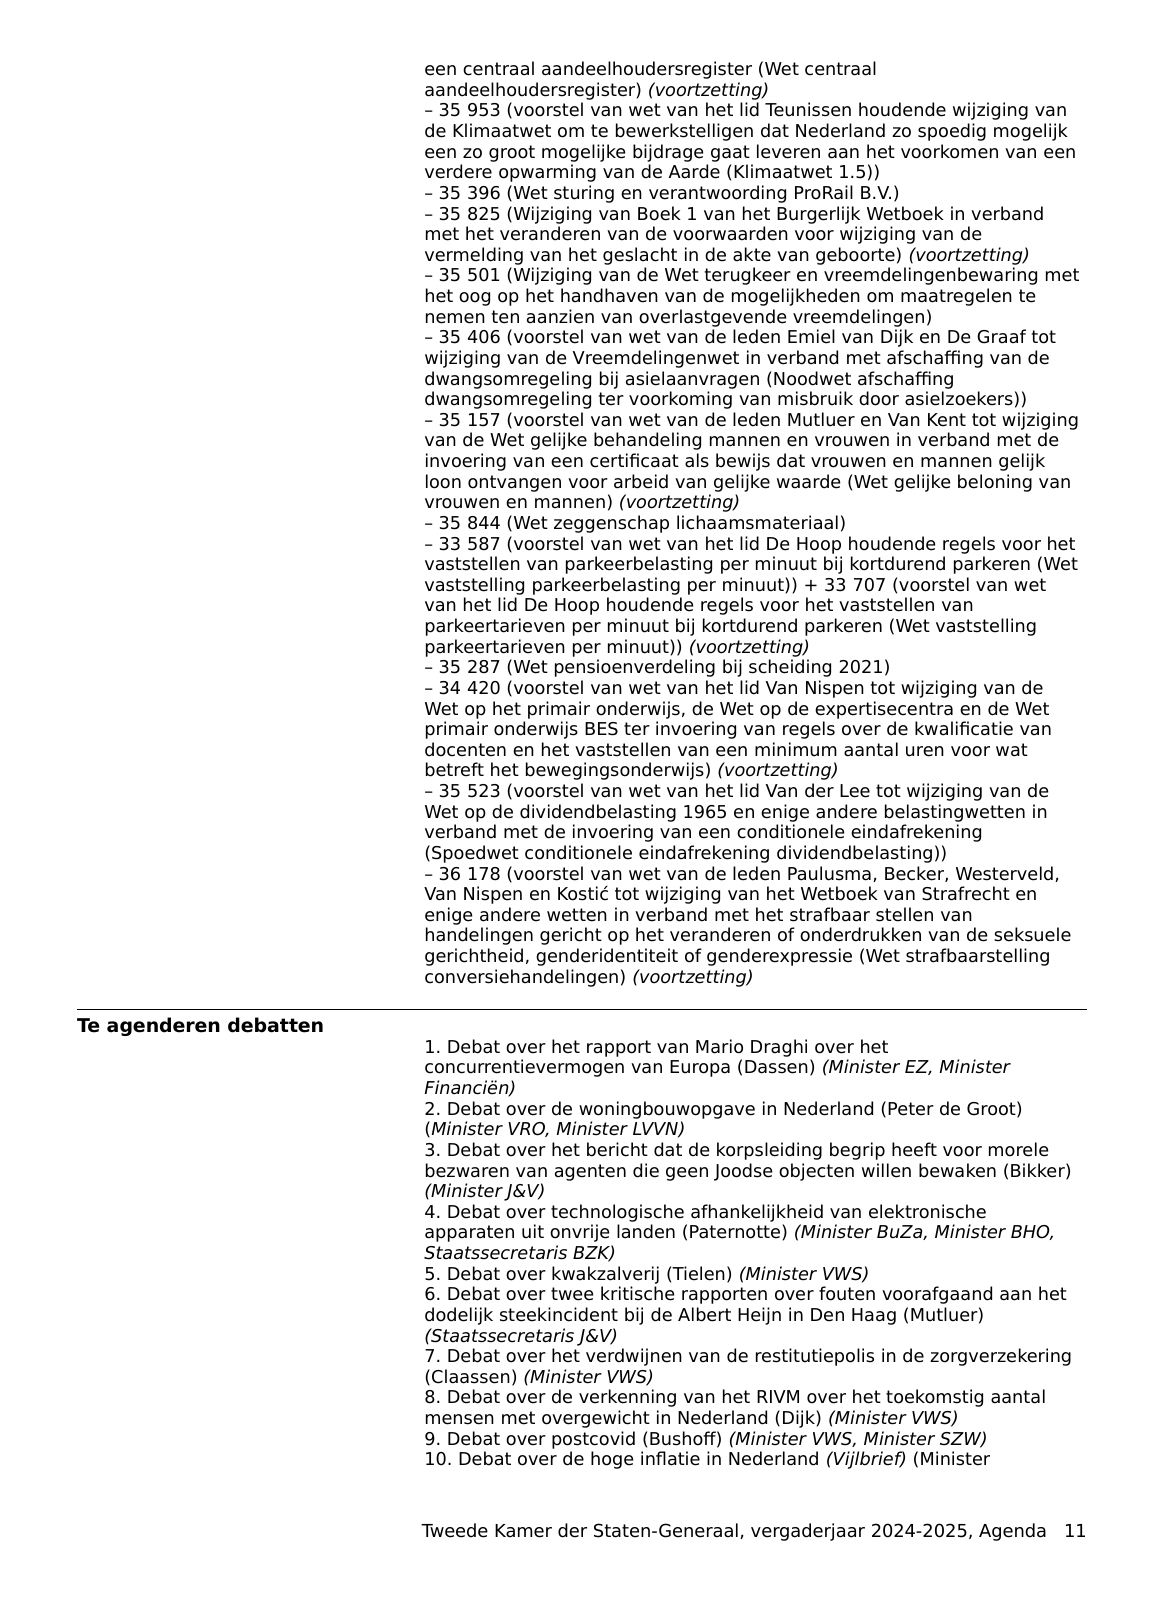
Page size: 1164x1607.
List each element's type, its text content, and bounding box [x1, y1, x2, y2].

table_header [418, 1010, 1087, 1037]
table_cell [77, 100, 401, 183]
table_cell [77, 657, 401, 678]
table_cell [401, 678, 418, 781]
table_cell – 35 287 (Wet pensioenverdeling bij scheiding 2021) [418, 657, 1087, 678]
table_cell 1. Debat over het rapport van Mario Draghi over het concurrentievermogen van Europa (Dassen) (Minister EZ, Minister Financiën) [418, 1037, 1087, 1099]
table_cell [401, 100, 418, 183]
table_cell [77, 781, 401, 863]
table_cell [401, 1202, 418, 1264]
table_cell [77, 204, 401, 265]
table_cell [77, 1284, 401, 1346]
table_cell [401, 183, 418, 203]
table_cell [401, 657, 418, 678]
table_cell [77, 1099, 401, 1140]
table_cell [77, 327, 401, 410]
table_cell [401, 327, 418, 410]
table_cell [77, 1429, 401, 1449]
table_cell – 35 844 (Wet zeggenschap lichaamsmateriaal) [418, 513, 1087, 533]
table_cell [77, 1202, 401, 1264]
table_cell [77, 265, 401, 327]
table_cell [401, 864, 418, 987]
table_cell [401, 265, 418, 327]
table_cell [77, 1264, 401, 1284]
table_cell – 36 178 (voorstel van wet van de leden Paulusma, Becker, Westerveld, Van Nispen en Kostić tot wijziging van het Wetboek van Strafrecht en enige andere wetten in verband met het strafbaar stellen van handelingen gericht op het veranderen of onderdrukken van de seksuele gerichtheid, genderidentiteit of genderexpressie (Wet strafbaarstelling conversiehandelingen) (voortzetting) [418, 864, 1087, 987]
table_cell [401, 1449, 418, 1470]
table_cell – 35 953 (voorstel van wet van het lid Teunissen houdende wijziging van de Klimaatwet om te bewerkstelligen dat Nederland zo spoedig mogelijk een zo groot mogelijke bijdrage gaat leveren aan het voorkomen van een verdere opwarming van de Aarde (Klimaatwet 1.5)) [418, 100, 1087, 183]
table_cell – 35 157 (voorstel van wet van de leden Mutluer en Van Kent tot wijziging van de Wet gelijke behandeling mannen en vrouwen in verband met de invoering van een certificaat als bewijs dat vrouwen en mannen gelijk loon ontvangen voor arbeid van gelijke waarde (Wet gelijke beloning van vrouwen en mannen) (voortzetting) [418, 410, 1087, 513]
table_cell [77, 678, 401, 781]
table_cell – 35 523 (voorstel van wet van het lid Van der Lee tot wijziging van de Wet op de dividendbelasting 1965 en enige andere belastingwetten in verband met de invoering van een conditionele eindafrekening (Spoedwet conditionele eindafrekening dividendbelasting)) [418, 781, 1087, 863]
table_cell – 35 825 (Wijziging van Boek 1 van het Burgerlijk Wetboek in verband met het veranderen van de voorwaarden voor wijziging van de vermelding van het geslacht in de akte van geboorte) (voortzetting) [418, 204, 1087, 265]
table_cell [401, 781, 418, 863]
table_cell [401, 1388, 418, 1429]
table_cell 10. Debat over de hoge inflatie in Nederland (Vijlbrief) (Minister [418, 1449, 1087, 1470]
table_cell [401, 1284, 418, 1346]
table_cell [401, 534, 418, 657]
table_cell [401, 1037, 418, 1099]
table_cell [77, 59, 401, 100]
table_cell 5. Debat over kwakzalverij (Tielen) (Minister VWS) [418, 1264, 1087, 1284]
table_cell 8. Debat over de verkenning van het RIVM over het toekomstig aantal mensen met overgewicht in Nederland (Dijk) (Minister VWS) [418, 1388, 1087, 1429]
table_cell [77, 1388, 401, 1429]
table_cell 3. Debat over het bericht dat de korpsleiding begrip heeft voor morele bezwaren van agenten die geen Joodse objecten willen bewaken (Bikker) (Minister J&V) [418, 1140, 1087, 1202]
table_cell 2. Debat over de woningbouwopgave in Nederland (Peter de Groot) (Minister VRO, Minister LVVN) [418, 1099, 1087, 1140]
table_cell [77, 410, 401, 513]
table_cell [77, 864, 401, 987]
table_cell – 33 587 (voorstel van wet van het lid De Hoop houdende regels voor het vaststellen van parkeerbelasting per minuut bij kortdurend parkeren (Wet vaststelling parkeerbelasting per minuut)) + 33 707 (voorstel van wet van het lid De Hoop houdende regels voor het vaststellen van parkeertarieven per minuut bij kortdurend parkeren (Wet vaststelling parkeertarieven per minuut)) (voortzetting) [418, 534, 1087, 657]
table_header Te agenderen debatten [77, 1010, 401, 1037]
table_cell een centraal aandeelhoudersregister (Wet centraal aandeelhoudersregister) (voortzetting) [418, 59, 1087, 100]
table_cell – 34 420 (voorstel van wet van het lid Van Nispen tot wijziging van de Wet op het primair onderwijs, de Wet op de expertisecentra en de Wet primair onderwijs BES ter invoering van regels over de kwalificatie van docenten en het vaststellen van een minimum aantal uren voor wat betreft het bewegingsonderwijs) (voortzetting) [418, 678, 1087, 781]
table_cell 4. Debat over technologische afhankelijkheid van elektronische apparaten uit onvrije landen (Paternotte) (Minister BuZa, Minister BHO, Staatssecretaris BZK) [418, 1202, 1087, 1264]
table_cell [77, 534, 401, 657]
table_cell [401, 204, 418, 265]
table_cell [401, 59, 418, 100]
table_cell [401, 1429, 418, 1449]
table_cell [77, 513, 401, 533]
table_cell [401, 513, 418, 533]
table_cell [401, 1140, 418, 1202]
table_cell [77, 1037, 401, 1099]
table_cell [401, 410, 418, 513]
table_cell 6. Debat over twee kritische rapporten over fouten voorafgaand aan het dodelijk steekincident bij de Albert Heijn in Den Haag (Mutluer) (Staatssecretaris J&V) [418, 1284, 1087, 1346]
table_cell [77, 1449, 401, 1470]
table_cell [77, 1140, 401, 1202]
table_cell [77, 183, 401, 203]
table_cell 9. Debat over postcovid (Bushoff) (Minister VWS, Minister SZW) [418, 1429, 1087, 1449]
table_cell – 35 406 (voorstel van wet van de leden Emiel van Dijk en De Graaf tot wijziging van de Vreemdelingenwet in verband met afschaffing van de dwangsomregeling bij asielaanvragen (Noodwet afschaffing dwangsomregeling ter voorkoming van misbruik door asielzoekers)) [418, 327, 1087, 410]
table_cell [77, 1346, 401, 1387]
table_cell – 35 396 (Wet sturing en verantwoording ProRail B.V.) [418, 183, 1087, 203]
table_cell [401, 1346, 418, 1387]
table_header [401, 1010, 418, 1037]
table_cell [401, 1264, 418, 1284]
table_cell [401, 1099, 418, 1140]
table_cell – 35 501 (Wijziging van de Wet terugkeer en vreemdelingenbewaring met het oog op het handhaven van de mogelijkheden om maatregelen te nemen ten aanzien van overlastgevende vreemdelingen) [418, 265, 1087, 327]
table_cell 7. Debat over het verdwijnen van de restitutiepolis in de zorgverzekering (Claassen) (Minister VWS) [418, 1346, 1087, 1387]
